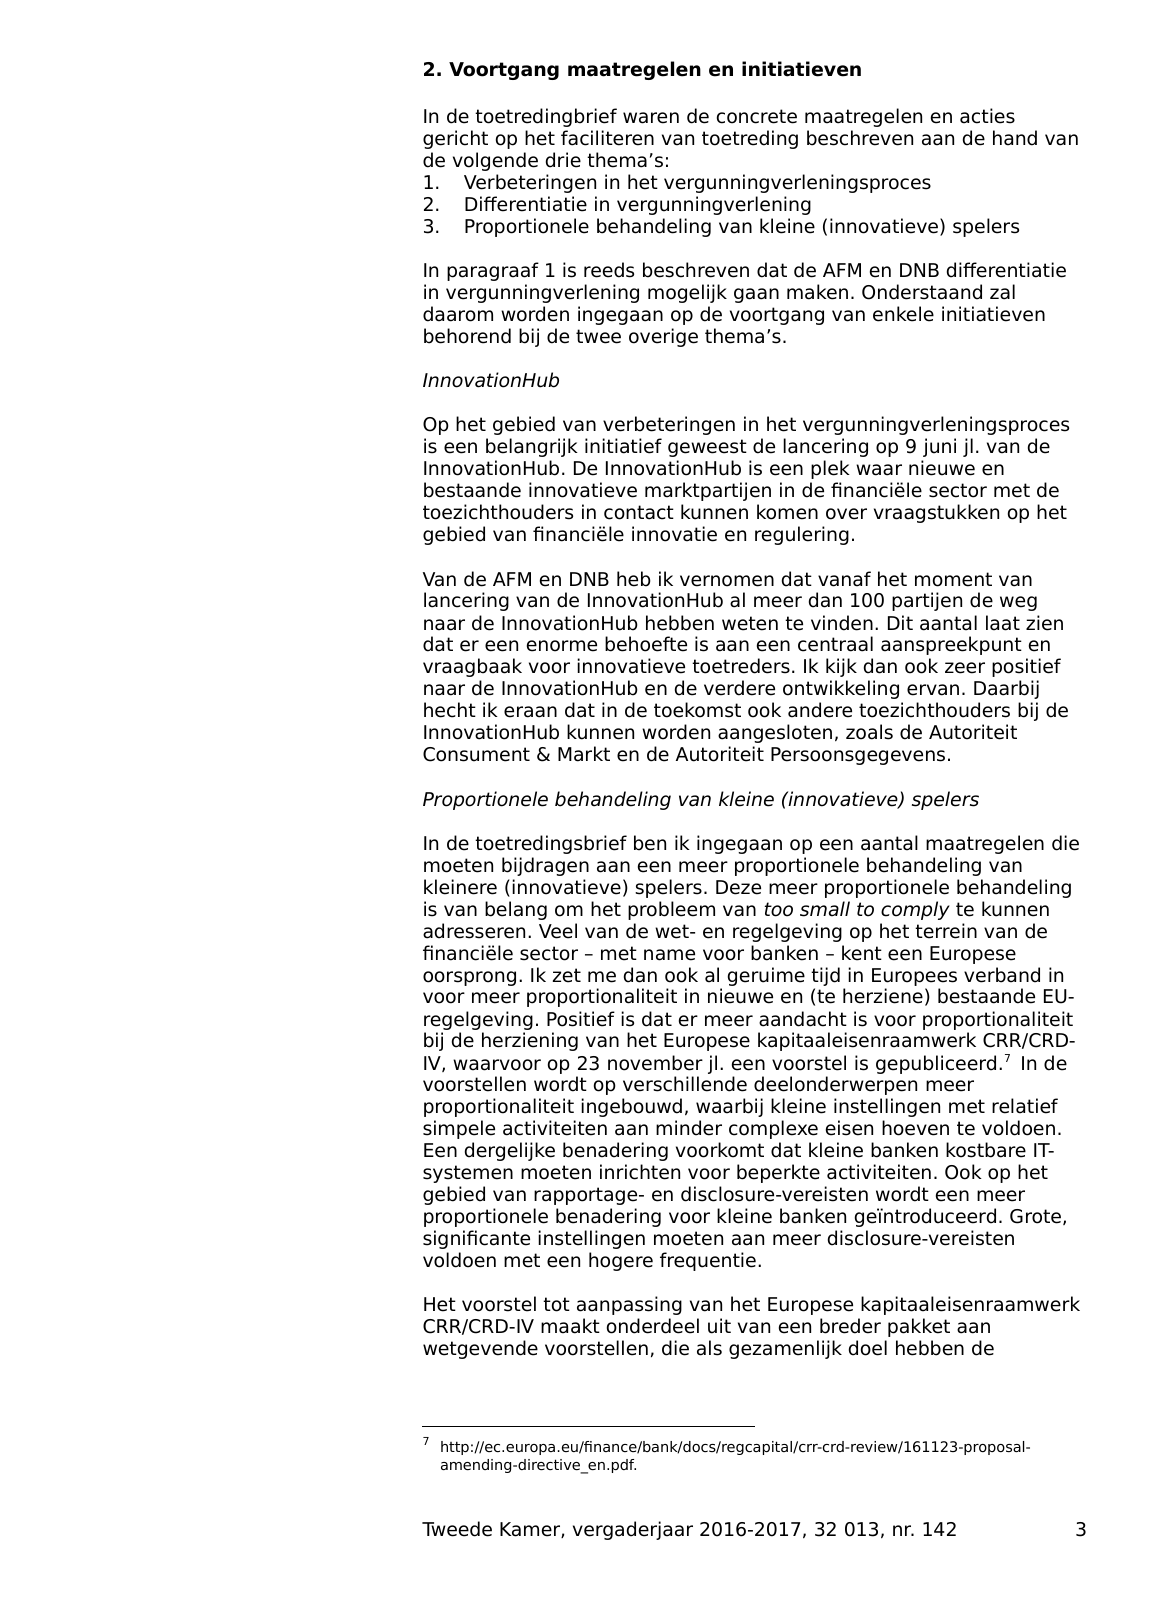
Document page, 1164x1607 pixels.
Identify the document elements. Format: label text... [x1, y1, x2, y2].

text In de toetredingbrief waren de concrete maatregelen en acties gericht op het faciliteren van toetreding beschreven aan de hand van de volgende drie thema’s: [422, 106, 1087, 172]
subtitle InnovationHub [422, 370, 1087, 392]
text 2. Differentiatie in vergunningverlening [422, 194, 1087, 216]
text In de toetredingsbrief ben ik ingegaan op een aantal maatregelen die moeten bijdragen aan een meer proportionele behandeling van kleinere (innovatieve) spelers. Deze meer proportionele behandeling is van belang om het probleem van too small to comply te kunnen adresseren. Veel van de wet- en regelgeving op het terrein van de financiële sector – met name voor banken – kent een Europese oorsprong. Ik zet me dan ook al geruime tijd in Europees verband in voor meer proportionaliteit in nieuwe en (te herziene) bestaande EU-regelgeving. Positief is dat er meer aandacht is voor proportionaliteit bij de herziening van het Europese kapitaaleisenraamwerk CRR/CRD-IV, waarvoor op 23 november jl. een voorstel is gepubliceerd. In de voorstellen wordt op verschillende deelonderwerpen meer proportionaliteit ingebouwd, waarbij kleine instellingen met relatief simpele activiteiten aan minder complexe eisen hoeven te voldoen. Een dergelijke benadering voorkomt dat kleine banken kostbare IT-systemen moeten inrichten voor beperkte activiteiten. Ook op het gebied van rapportage- en disclosure-vereisten wordt een meer proportionele benadering voor kleine banken geïntroduceerd. Grote, significante instellingen moeten aan meer disclosure-vereisten voldoen met een hogere frequentie. [422, 833, 1087, 1272]
text 1. Verbeteringen in het vergunningverleningsproces [422, 172, 1087, 194]
text Op het gebied van verbeteringen in het vergunningverleningsproces is een belangrijk initiatief geweest de lancering op 9 juni jl. van de InnovationHub. De InnovationHub is een plek waar nieuwe en bestaande innovatieve marktpartijen in de financiële sector met de toezichthouders in contact kunnen komen over vraagstukken op het gebied van financiële innovatie en regulering. [422, 414, 1087, 546]
text In paragraaf 1 is reeds beschreven dat de AFM en DNB differentiatie in vergunningverlening mogelijk gaan maken. Onderstaand zal daarom worden ingegaan op de voortgang van enkele initiatieven behorend bij de twee overige thema’s. [422, 260, 1087, 348]
subtitle 2. Voortgang maatregelen en initiatieven [422, 59, 1087, 81]
subtitle Proportionele behandeling van kleine (innovatieve) spelers [422, 788, 1087, 810]
text Van de AFM en DNB heb ik vernomen dat vanaf het moment van lancering van de InnovationHub al meer dan 100 partijen de weg naar de InnovationHub hebben weten te vinden. Dit aantal laat zien dat er een enorme behoefte is aan een centraal aanspreekpunt en vraagbaak voor innovatieve toetreders. Ik kijk dan ook zeer positief naar de InnovationHub en de verdere ontwikkeling ervan. Daarbij hecht ik eraan dat in de toekomst ook andere toezichthouders bij de InnovationHub kunnen worden aangesloten, zoals de Autoriteit Consument & Markt en de Autoriteit Persoonsgegevens. [422, 568, 1087, 766]
text Het voorstel tot aanpassing van het Europese kapitaaleisenraamwerk CRR/CRD-IV maakt onderdeel uit van een breder pakket aan wetgevende voorstellen, die als gezamenlijk doel hebben de [422, 1294, 1087, 1360]
text 3. Proportionele behandeling van kleine (innovatieve) spelers [422, 216, 1087, 238]
text http://ec.europa.eu/finance/bank/docs/regcapital/crr-crd-review/161123-proposal-amending-directive_en.pdf. [422, 1435, 1087, 1474]
